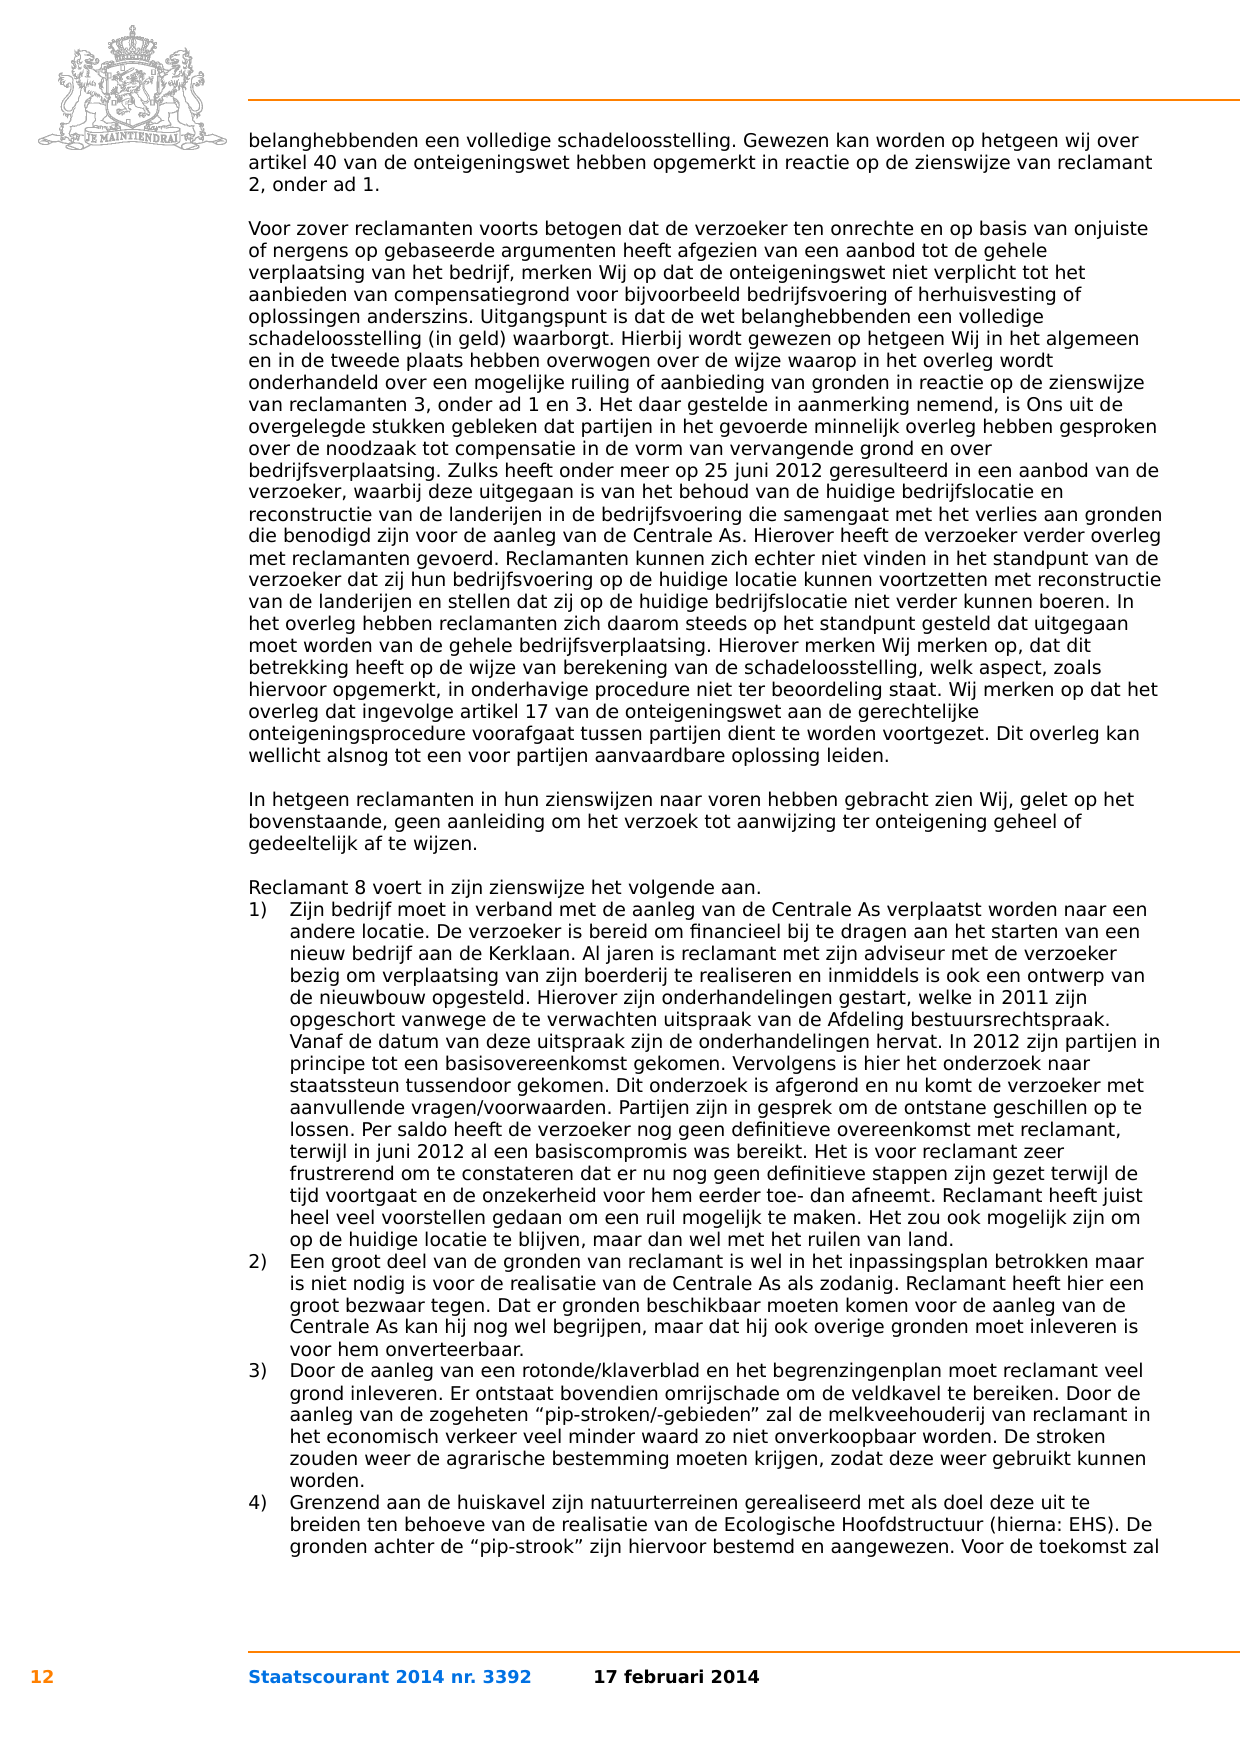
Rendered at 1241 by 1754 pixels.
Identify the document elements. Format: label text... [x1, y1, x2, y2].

text 2) Een groot deel van de gronden van reclamant is wel in het inpassingsplan betrokken maar is niet nodig is voor de realisatie van de Centrale As als zodanig. Reclamant heeft hier een groot bezwaar tegen. Dat er gronden beschikbaar moeten komen voor de aanleg van de Centrale As kan hij nog wel begrijpen, maar dat hij ook overige gronden moet inleveren is voor hem onverteerbaar. [248, 1251, 1163, 1360]
text Reclamant 8 voert in zijn zienswijze het volgende aan. [248, 877, 1163, 899]
text 1) Zijn bedrijf moet in verband met de aanleg van de Centrale As verplaatst worden naar een andere locatie. De verzoeker is bereid om financieel bij te dragen aan het starten van een nieuw bedrijf aan de Kerklaan. Al jaren is reclamant met zijn adviseur met de verzoeker bezig om verplaatsing van zijn boerderij te realiseren en inmiddels is ook een ontwerp van de nieuwbouw opgesteld. Hierover zijn onderhandelingen gestart, welke in 2011 zijn opgeschort vanwege de te verwachten uitspraak van de Afdeling bestuursrechtspraak. Vanaf de datum van deze uitspraak zijn de onderhandelingen hervat. In 2012 zijn partijen in principe tot een basisovereenkomst gekomen. Vervolgens is hier het onderzoek naar staatssteun tussendoor gekomen. Dit onderzoek is afgerond en nu komt de verzoeker met aanvullende vragen/voorwaarden. Partijen zijn in gesprek om de ontstane geschillen op te lossen. Per saldo heeft de verzoeker nog geen definitieve overeenkomst met reclamant, terwijl in juni 2012 al een basiscompromis was bereikt. Het is voor reclamant zeer frustrerend om te constateren dat er nu nog geen definitieve stappen zijn gezet terwijl de tijd voortgaat en de onzekerheid voor hem eerder toe- dan afneemt. Reclamant heeft juist heel veel voorstellen gedaan om een ruil mogelijk te maken. Het zou ook mogelijk zijn om op de huidige locatie te blijven, maar dan wel met het ruilen van land. [248, 899, 1163, 1251]
text 3) Door de aanleg van een rotonde/klaverblad en het begrenzingenplan moet reclamant veel grond inleveren. Er ontstaat bovendien omrijschade om de veldkavel te bereiken. Door de aanleg van de zogeheten “pip-stroken/-gebieden” zal de melkveehouderij van reclamant in het economisch verkeer veel minder waard zo niet onverkoopbaar worden. De stroken zouden weer de agrarische bestemming moeten krijgen, zodat deze weer gebruikt kunnen worden. [248, 1360, 1163, 1492]
text 4) Grenzend aan de huiskavel zijn natuurterreinen gerealiseerd met als doel deze uit te breiden ten behoeve van de realisatie van de Ecologische Hoofdstructuur (hierna: EHS). De gronden achter de “pip-strook” zijn hiervoor bestemd en aangewezen. Voor de toekomst zal [248, 1492, 1163, 1558]
text belanghebbenden een volledige schadeloosstelling. Gewezen kan worden op hetgeen wij over artikel 40 van de onteigeningswet hebben opgemerkt in reactie op de zienswijze van reclamant 2, onder ad 1. [248, 130, 1163, 196]
text In hetgeen reclamanten in hun zienswijzen naar voren hebben gebracht zien Wij, gelet op het bovenstaande, geen aanleiding om het verzoek tot aanwijzing ter onteigening geheel of gedeeltelijk af te wijzen. [248, 789, 1163, 855]
picture [38, 25, 227, 150]
text Voor zover reclamanten voorts betogen dat de verzoeker ten onrechte en op basis van onjuiste of nergens op gebaseerde argumenten heeft afgezien van een aanbod tot de gehele verplaatsing van het bedrijf, merken Wij op dat de onteigeningswet niet verplicht tot het aanbieden van compensatiegrond voor bijvoorbeeld bedrijfsvoering of herhuisvesting of oplossingen anderszins. Uitgangspunt is dat de wet belanghebbenden een volledige schadeloosstelling (in geld) waarborgt. Hierbij wordt gewezen op hetgeen Wij in het algemeen en in de tweede plaats hebben overwogen over de wijze waarop in het overleg wordt onderhandeld over een mogelijke ruiling of aanbieding van gronden in reactie op de zienswijze van reclamanten 3, onder ad 1 en 3. Het daar gestelde in aanmerking nemend, is Ons uit de overgelegde stukken gebleken dat partijen in het gevoerde minnelijk overleg hebben gesproken over de noodzaak tot compensatie in de vorm van vervangende grond en over bedrijfsverplaatsing. Zulks heeft onder meer op 25 juni 2012 geresulteerd in een aanbod van de verzoeker, waarbij deze uitgegaan is van het behoud van de huidige bedrijfslocatie en reconstructie van de landerijen in de bedrijfsvoering die samengaat met het verlies aan gronden die benodigd zijn voor de aanleg van de Centrale As. Hierover heeft de verzoeker verder overleg met reclamanten gevoerd. Reclamanten kunnen zich echter niet vinden in het standpunt van de verzoeker dat zij hun bedrijfsvoering op de huidige locatie kunnen voortzetten met reconstructie van de landerijen en stellen dat zij op de huidige bedrijfslocatie niet verder kunnen boeren. In het overleg hebben reclamanten zich daarom steeds op het standpunt gesteld dat uitgegaan moet worden van de gehele bedrijfsverplaatsing. Hierover merken Wij merken op, dat dit betrekking heeft op de wijze van berekening van de schadeloosstelling, welk aspect, zoals hiervoor opgemerkt, in onderhavige procedure niet ter beoordeling staat. Wij merken op dat het overleg dat ingevolge artikel 17 van de onteigeningswet aan de gerechtelijke onteigeningsprocedure voorafgaat tussen partijen dient te worden voortgezet. Dit overleg kan wellicht alsnog tot een voor partijen aanvaardbare oplossing leiden. [248, 218, 1163, 767]
